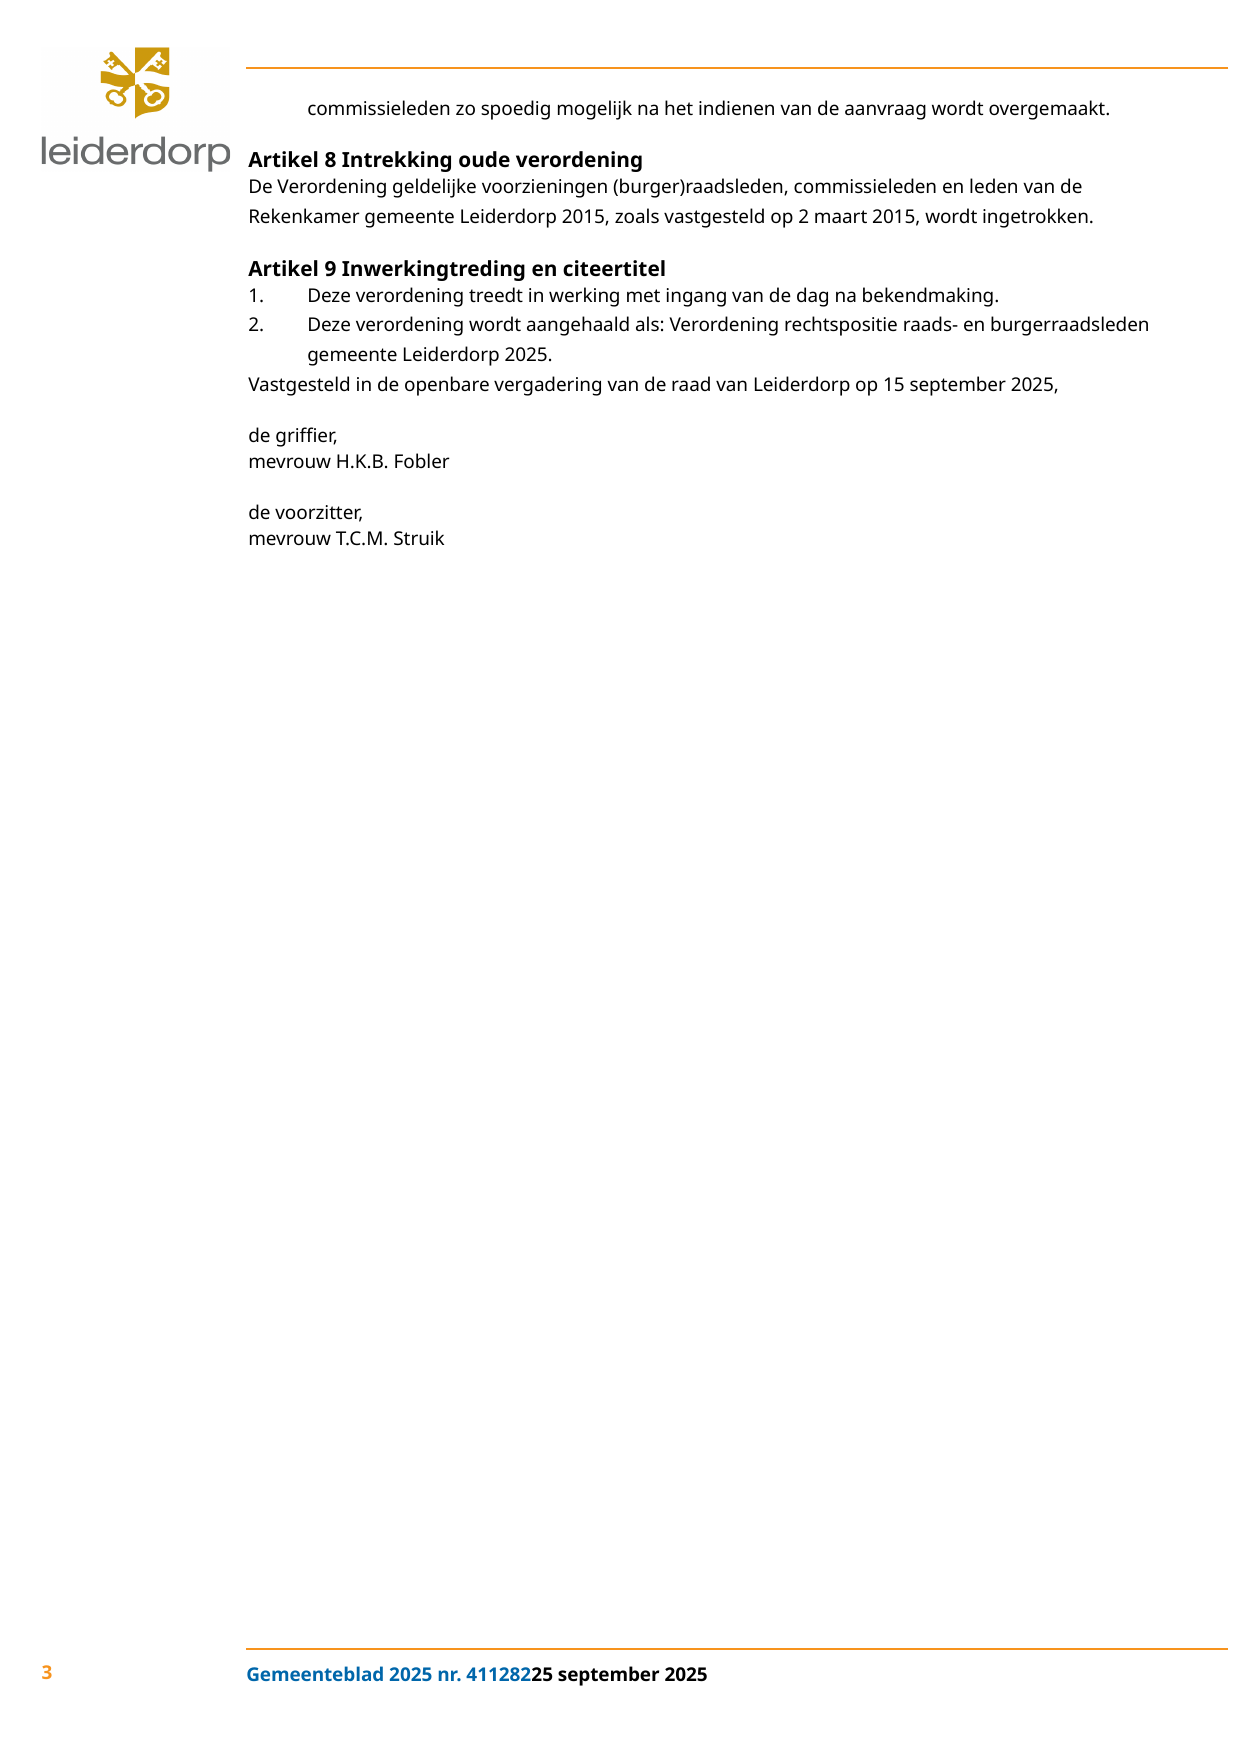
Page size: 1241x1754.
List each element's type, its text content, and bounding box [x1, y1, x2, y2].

list commissieleden zo spoedig mogelijk na het indienen van de aanvraag wordt overgemaakt. [248, 95, 1152, 121]
picture [41, 47, 231, 172]
text de griffier, [248, 422, 1152, 448]
text mevrouw H.K.B. Fobler [248, 448, 1152, 474]
text Artikel 8 Intrekking oude verordening [248, 145, 1152, 174]
text Artikel 9 Inwerkingtreding en citeertitel [248, 254, 1152, 282]
text de voorzitter, [248, 499, 1152, 525]
text De Verordening geldelijke voorzieningen (burger)raadsleden, commissieleden en leden van de Rekenkamer gemeente Leiderdorp 2015, zoals vastgesteld op 2 maart 2015, wordt ingetrokken. [248, 174, 1152, 229]
list Deze verordening treedt in werking met ingang van de dag na bekendmaking. [248, 282, 1152, 308]
text mevrouw T.C.M. Struik [248, 525, 1152, 551]
text Vastgesteld in de openbare vergadering van de raad van Leiderdorp op 15 september 2025, [248, 371, 1152, 397]
list Deze verordening wordt aangehaald als: Verordening rechtspositie raads- en burgerraadsleden gemeente Leiderdorp 2025. [248, 312, 1152, 367]
